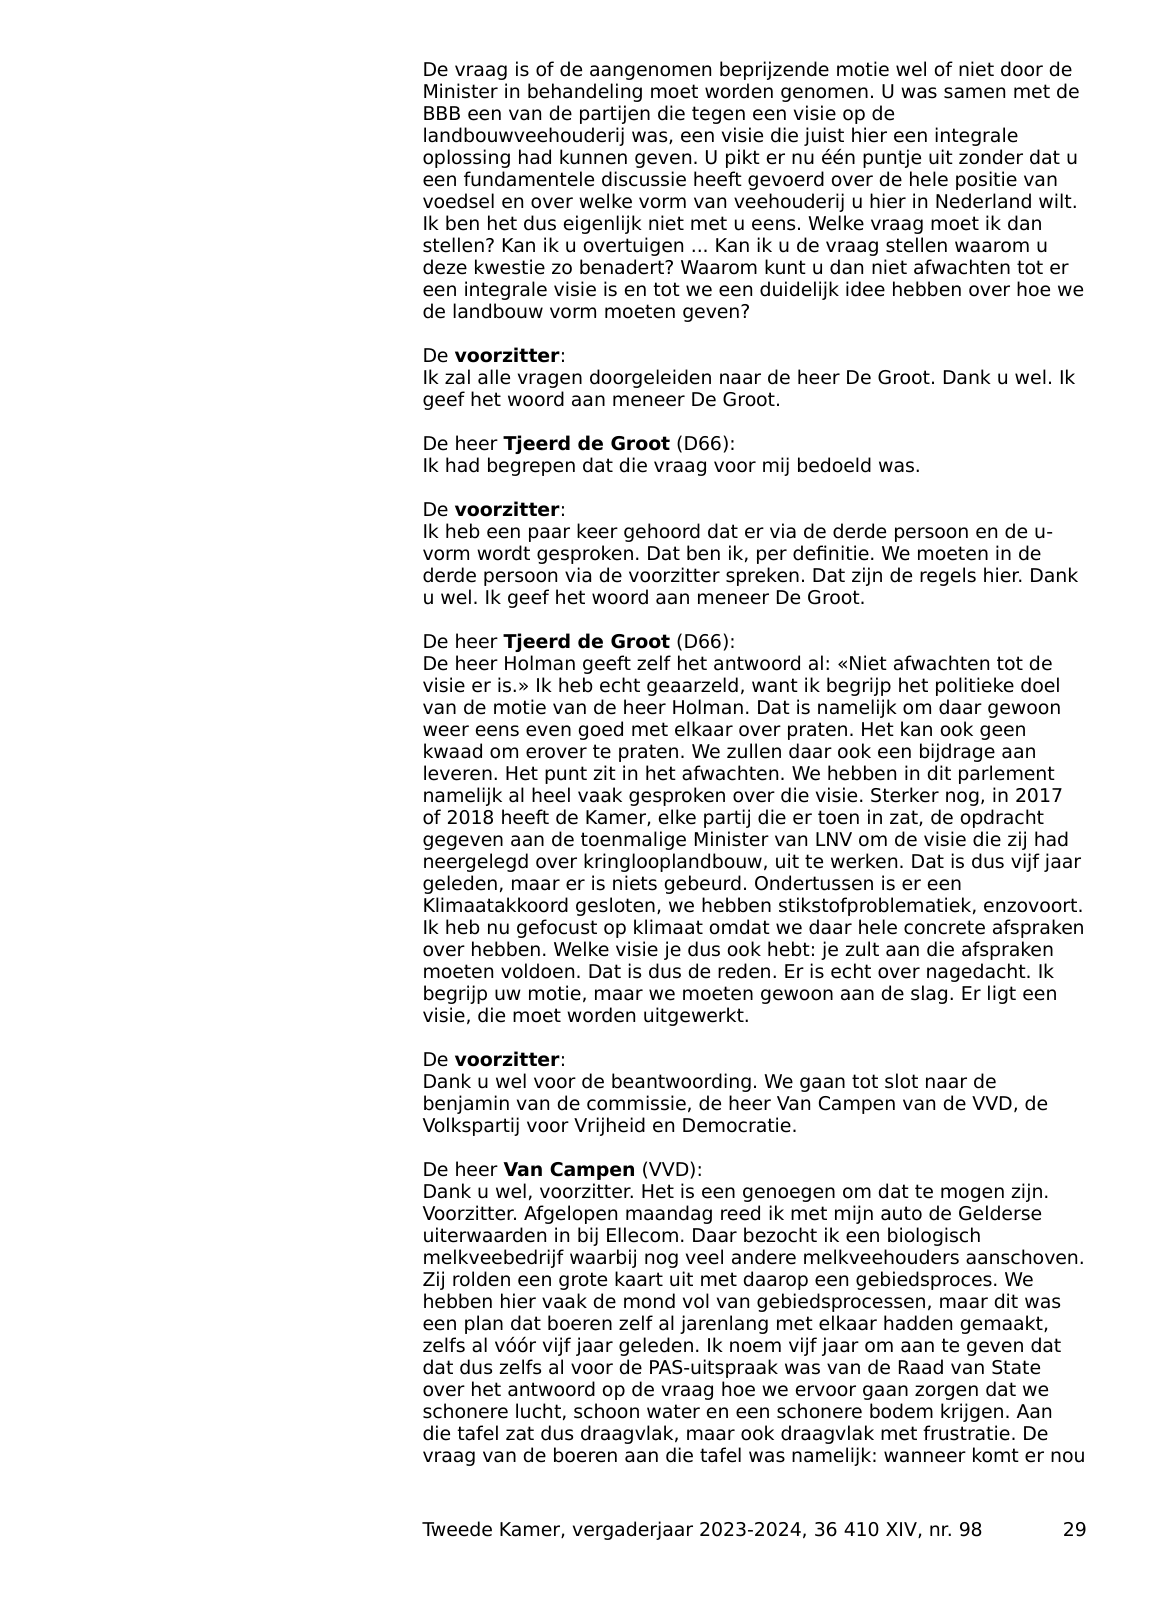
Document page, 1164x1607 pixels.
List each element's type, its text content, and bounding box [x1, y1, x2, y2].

text Ik heb een paar keer gehoord dat er via de derde persoon en de u-vorm wordt gesproken. Dat ben ik, per definitie. We moeten in de derde persoon via de voorzitter spreken. Dat zijn de regels hier. Dank u wel. Ik geef het woord aan meneer De Groot. [422, 521, 1087, 609]
text De vraag is of de aangenomen beprijzende motie wel of niet door de Minister in behandeling moet worden genomen. U was samen met de BBB een van de partijen die tegen een visie op de landbouwveehouderij was, een visie die juist hier een integrale oplossing had kunnen geven. U pikt er nu één puntje uit zonder dat u een fundamentele discussie heeft gevoerd over de hele positie van voedsel en over welke vorm van veehouderij u hier in Nederland wilt. Ik ben het dus eigenlijk niet met u eens. Welke vraag moet ik dan stellen? Kan ik u overtuigen ... Kan ik u de vraag stellen waarom u deze kwestie zo benadert? Waarom kunt u dan niet afwachten tot er een integrale visie is en tot we een duidelijk idee hebben over hoe we de landbouw vorm moeten geven? [422, 59, 1087, 323]
text De heer Holman geeft zelf het antwoord al: «Niet afwachten tot de visie er is.» Ik heb echt geaarzeld, want ik begrijp het politieke doel van de motie van de heer Holman. Dat is namelijk om daar gewoon weer eens even goed met elkaar over praten. Het kan ook geen kwaad om erover te praten. We zullen daar ook een bijdrage aan leveren. Het punt zit in het afwachten. We hebben in dit parlement namelijk al heel vaak gesproken over die visie. Sterker nog, in 2017 of 2018 heeft de Kamer, elke partij die er toen in zat, de opdracht gegeven aan de toenmalige Minister van LNV om de visie die zij had neergelegd over kringlooplandbouw, uit te werken. Dat is dus vijf jaar geleden, maar er is niets gebeurd. Ondertussen is er een Klimaatakkoord gesloten, we hebben stikstofproblematiek, enzovoort. Ik heb nu gefocust op klimaat omdat we daar hele concrete afspraken over hebben. Welke visie je dus ook hebt: je zult aan die afspraken moeten voldoen. Dat is dus de reden. Er is echt over nagedacht. Ik begrijp uw motie, maar we moeten gewoon aan de slag. Er ligt een visie, die moet worden uitgewerkt. [422, 653, 1087, 1027]
text Voorzitter. Afgelopen maandag reed ik met mijn auto de Gelderse uiterwaarden in bij Ellecom. Daar bezocht ik een biologisch melkveebedrijf waarbij nog veel andere melkveehouders aanschoven. Zij rolden een grote kaart uit met daarop een gebiedsproces. We hebben hier vaak de mond vol van gebiedsprocessen, maar dit was een plan dat boeren zelf al jarenlang met elkaar hadden gemaakt, zelfs al vóór vijf jaar geleden. Ik noem vijf jaar om aan te geven dat dat dus zelfs al voor de PAS-uitspraak was van de Raad van State over het antwoord op de vraag hoe we ervoor gaan zorgen dat we schonere lucht, schoon water en een schonere bodem krijgen. Aan die tafel zat dus draagvlak, maar ook draagvlak met frustratie. De vraag van de boeren aan die tafel was namelijk: wanneer komt er nou [422, 1203, 1087, 1467]
text De voorzitter: [422, 1049, 1087, 1071]
text Dank u wel voor de beantwoording. We gaan tot slot naar de benjamin van de commissie, de heer Van Campen van de VVD, de Volkspartij voor Vrijheid en Democratie. [422, 1071, 1087, 1137]
text Dank u wel, voorzitter. Het is een genoegen om dat te mogen zijn. [422, 1181, 1087, 1203]
text De heer Tjeerd de Groot (D66): [422, 631, 1087, 653]
text Ik zal alle vragen doorgeleiden naar de heer De Groot. Dank u wel. Ik geef het woord aan meneer De Groot. [422, 367, 1087, 411]
text Ik had begrepen dat die vraag voor mij bedoeld was. [422, 455, 1087, 477]
text De voorzitter: [422, 345, 1087, 367]
text De heer Van Campen (VVD): [422, 1159, 1087, 1181]
text De voorzitter: [422, 499, 1087, 521]
text De heer Tjeerd de Groot (D66): [422, 433, 1087, 455]
